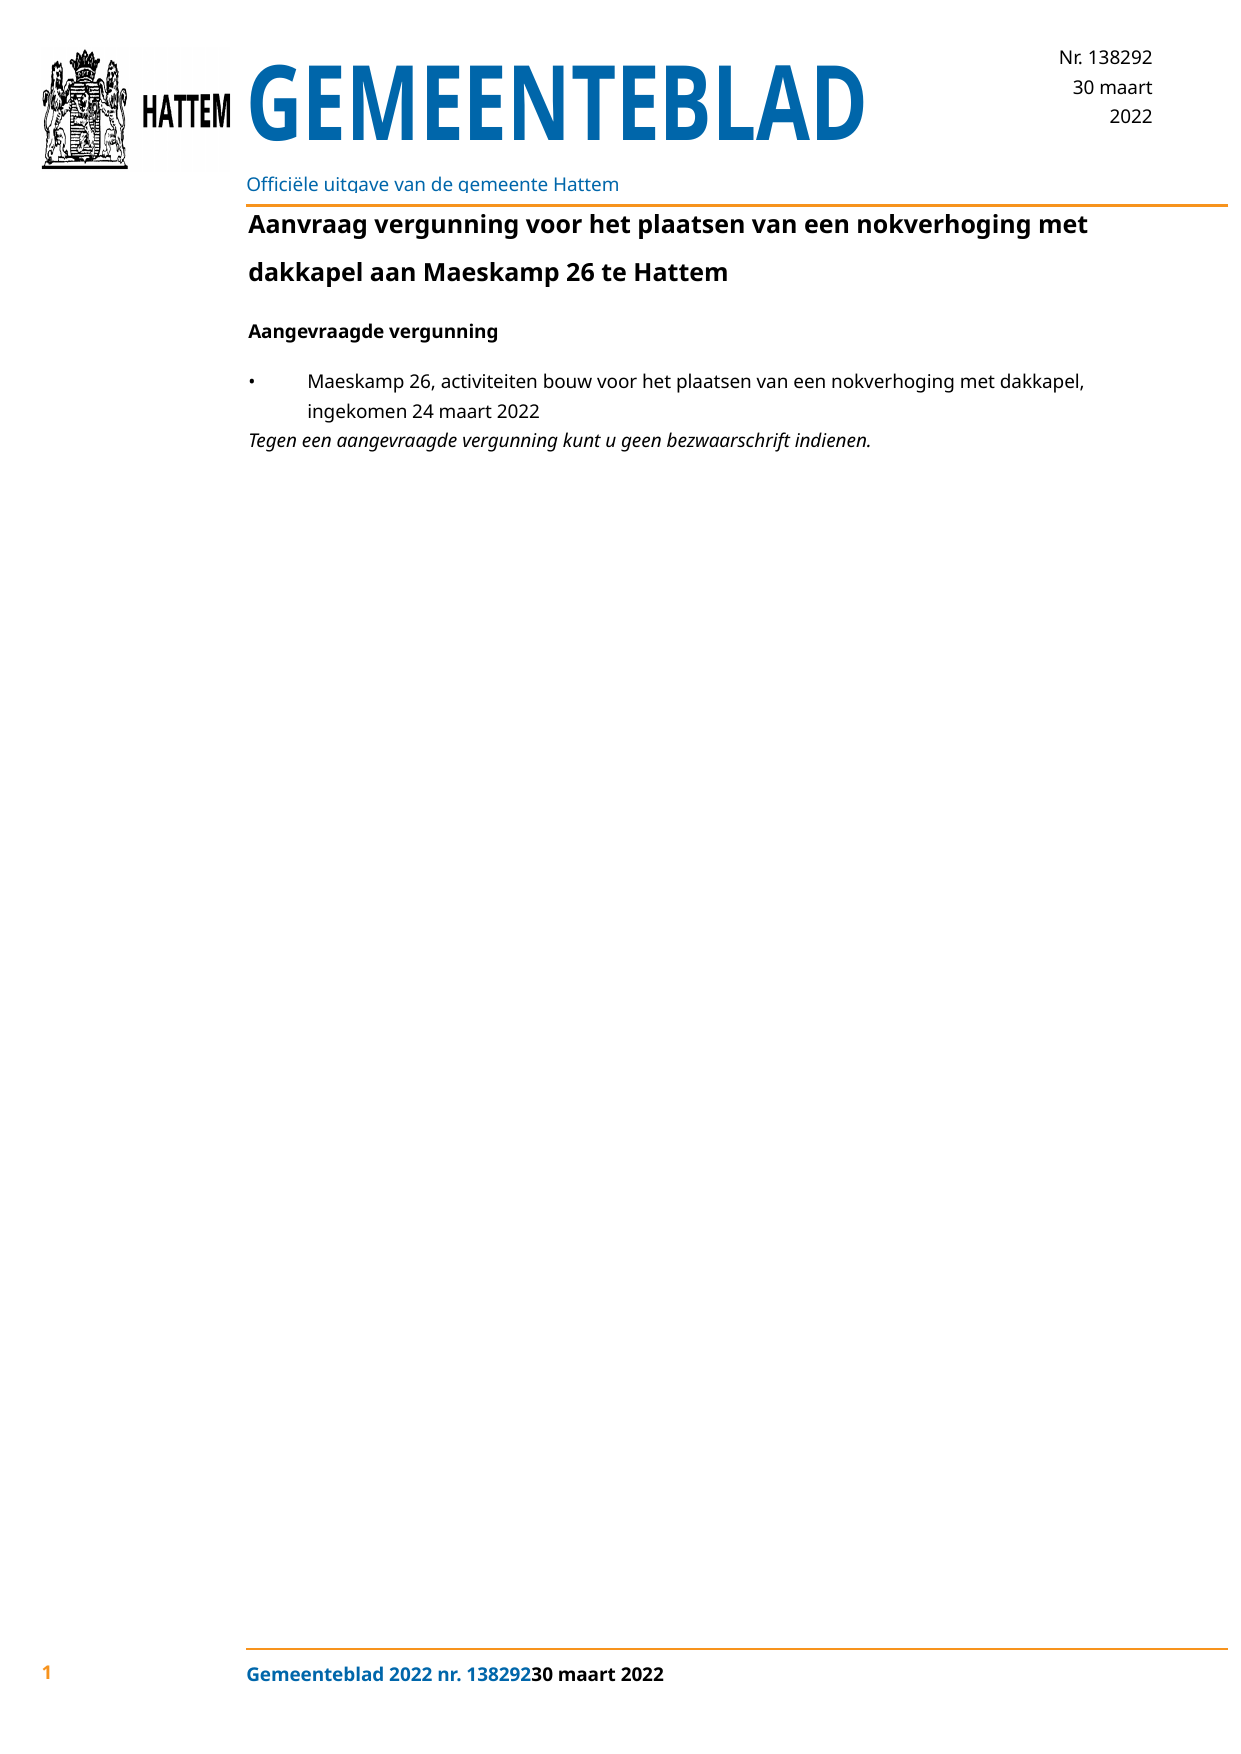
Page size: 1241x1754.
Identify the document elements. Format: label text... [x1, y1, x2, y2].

text Tegen een aangevraagde vergunning kunt u geen bezwaarschrift indienen. [248, 427, 1152, 453]
text Aanvraag vergunning voor het plaatsen van een nokverhoging met dakkapel aan Maeskamp 26 te Hattem [248, 207, 1152, 288]
text Aangevraagde vergunning [248, 318, 1152, 344]
list Maeskamp 26, activiteiten bouw voor het plaatsen van een nokverhoging met dakkapel, ingekomen 24 maart 2022 [248, 368, 1152, 424]
picture [41, 47, 231, 172]
